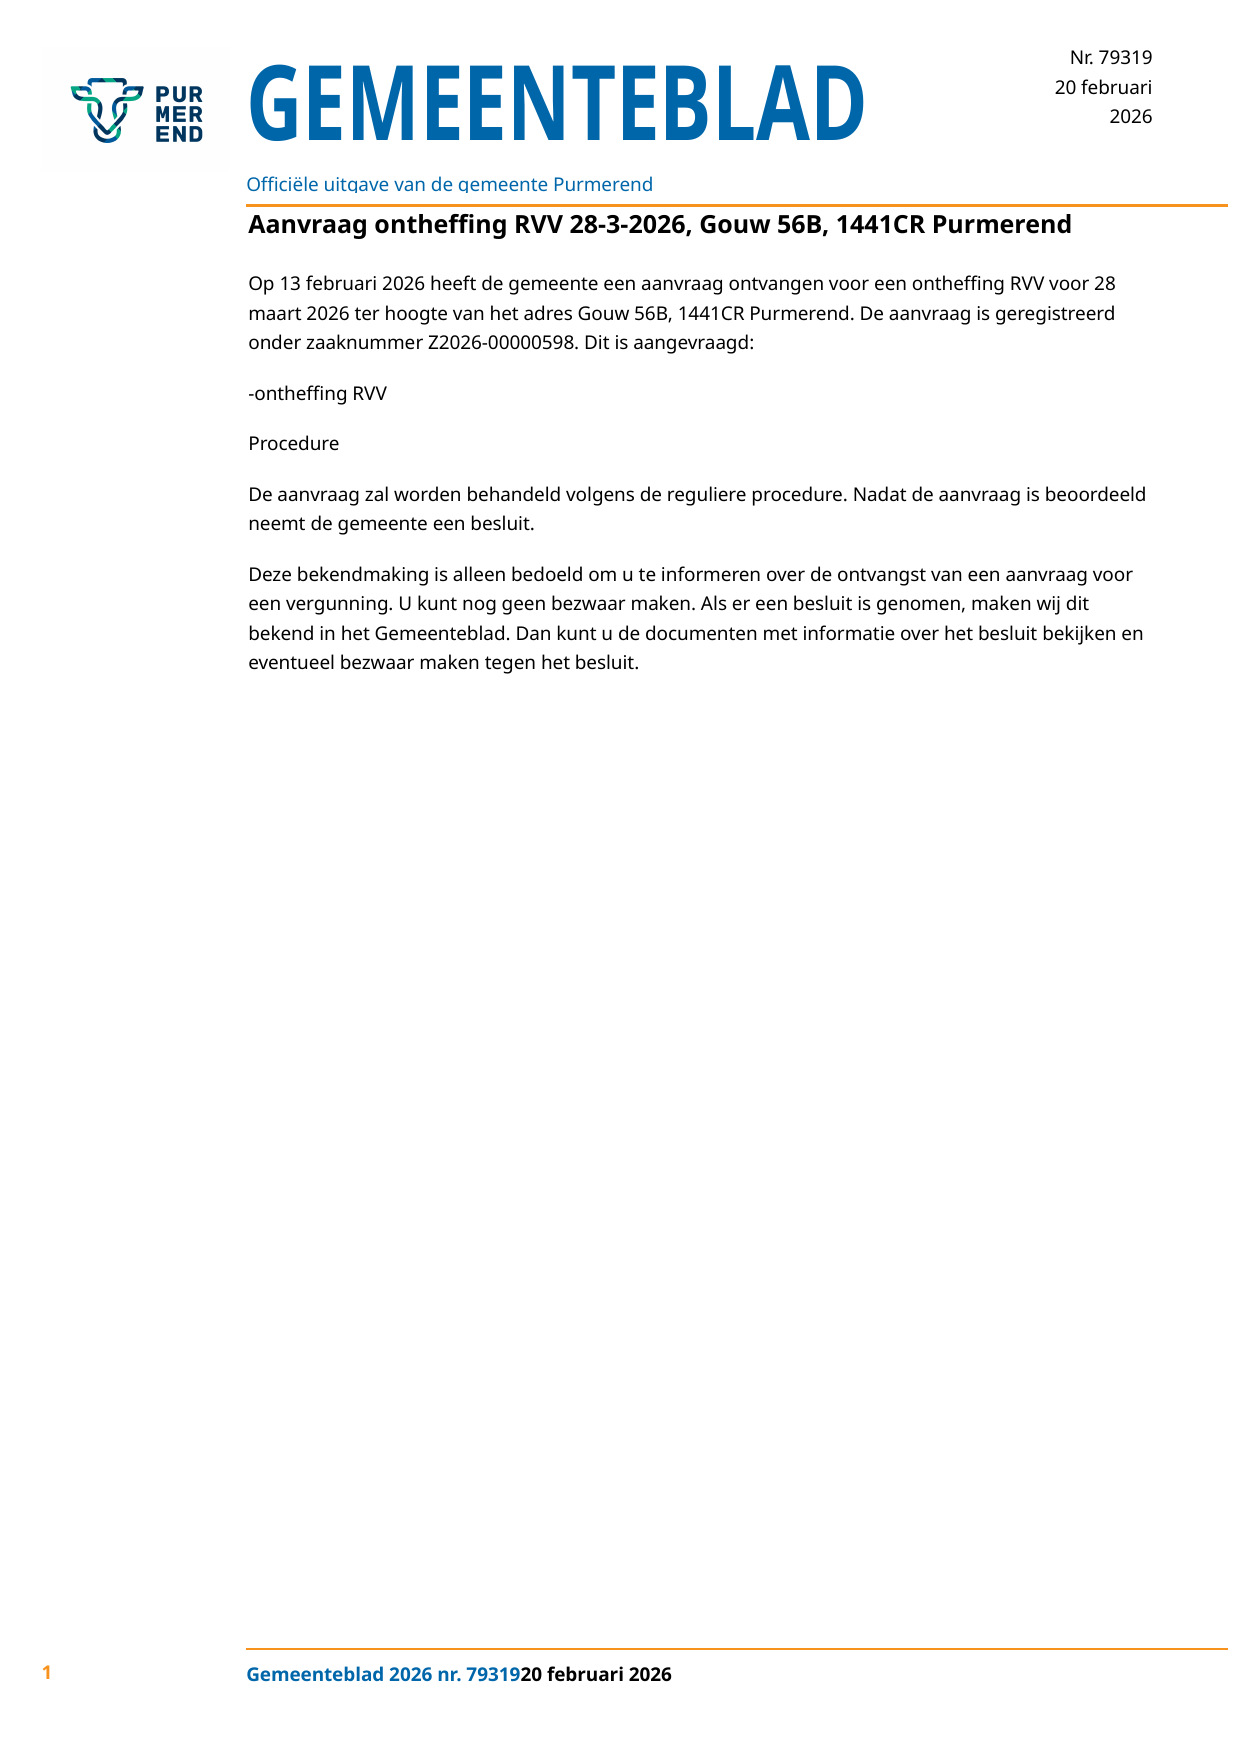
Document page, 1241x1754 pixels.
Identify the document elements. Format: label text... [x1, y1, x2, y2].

text De aanvraag zal worden behandeld volgens de reguliere procedure. Nadat de aanvraag is beoordeeld neemt de gemeente een besluit. [248, 481, 1152, 536]
text Aanvraag ontheffing RVV 28-3-2026, Gouw 56B, 1441CR Purmerend [248, 207, 1152, 241]
text -ontheffing RVV [248, 380, 1152, 406]
text Procedure [248, 430, 1152, 456]
text Op 13 februari 2026 heeft de gemeente een aanvraag ontvangen voor een ontheffing RVV voor 28 maart 2026 ter hoogte van het adres Gouw 56B, 1441CR Purmerend. De aanvraag is geregistreerd onder zaaknummer Z2026-00000598. Dit is aangevraagd: [248, 270, 1152, 355]
picture [41, 47, 231, 172]
text Deze bekendmaking is alleen bedoeld om u te informeren over de ontvangst van een aanvraag voor een vergunning. U kunt nog geen bezwaar maken. Als er een besluit is genomen, maken wij dit bekend in het Gemeenteblad. Dan kunt u de documenten met informatie over het besluit bekijken en eventueel bezwaar maken tegen het besluit. [248, 561, 1152, 675]
